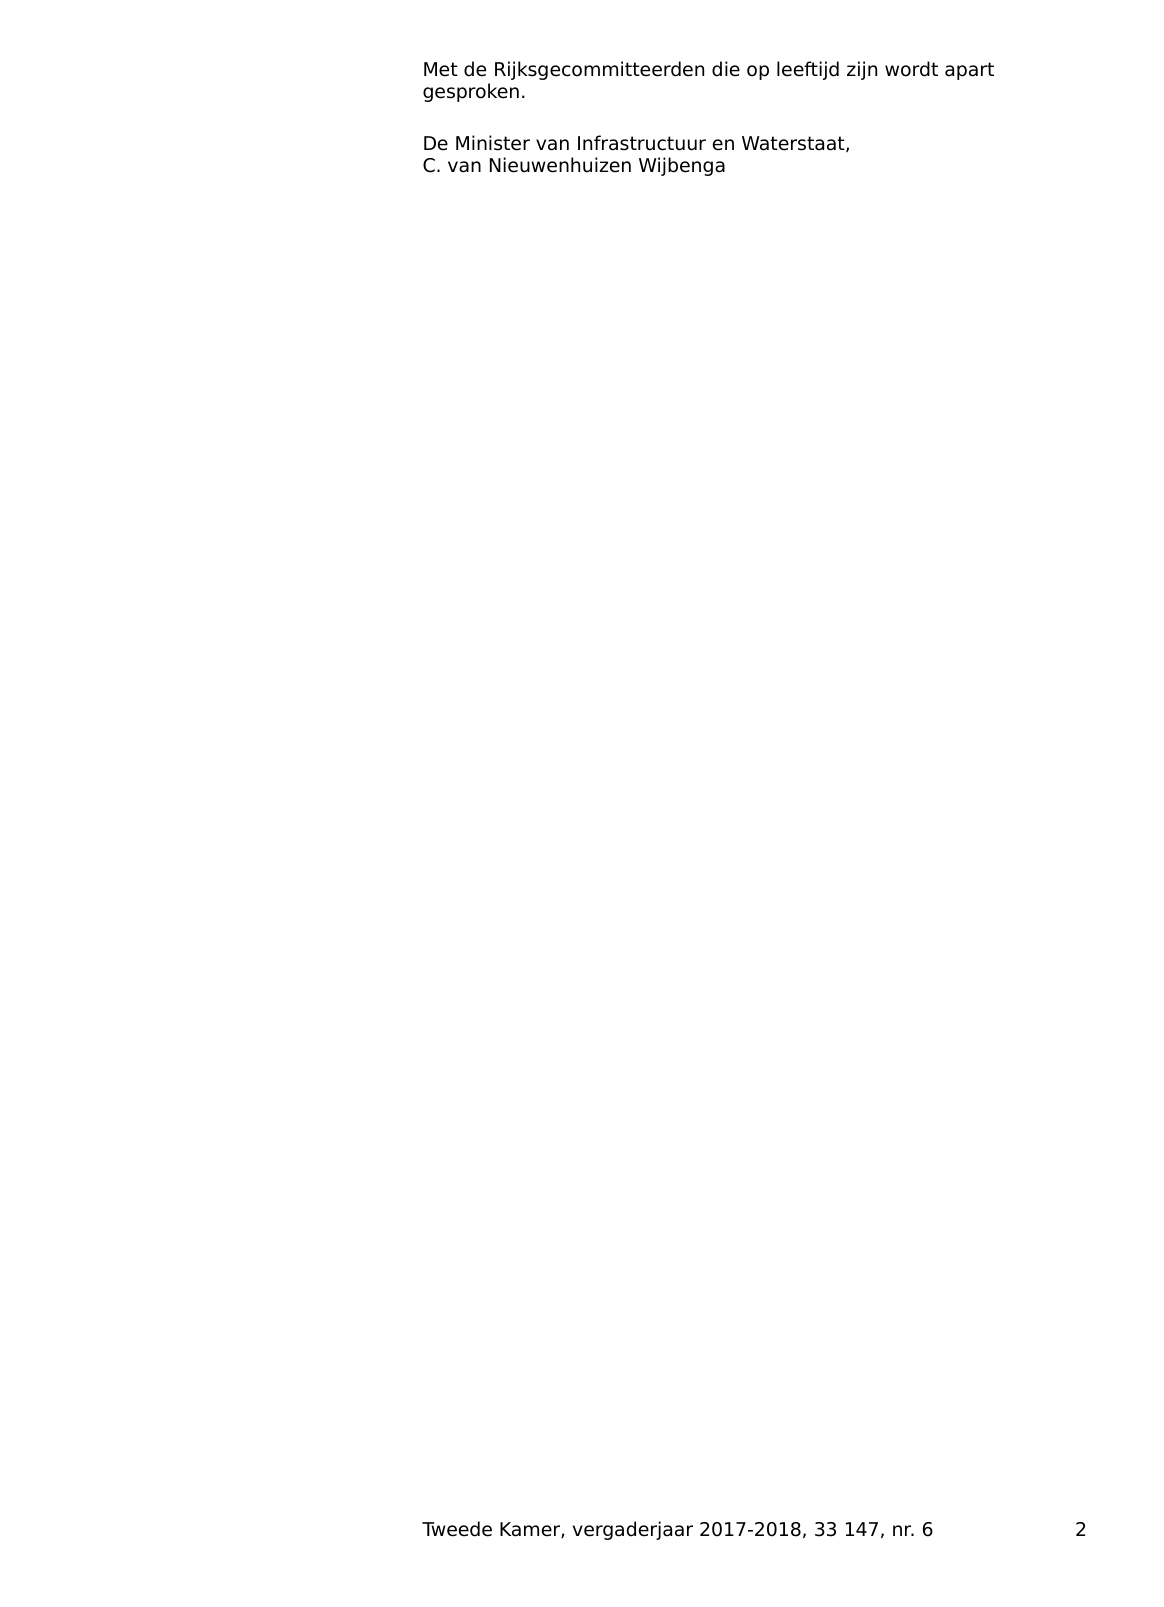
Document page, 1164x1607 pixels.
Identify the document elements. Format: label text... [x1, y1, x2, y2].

text Met de Rijksgecommitteerden die op leeftijd zijn wordt apart gesproken. [422, 59, 1087, 103]
text De Minister van Infrastructuur en Waterstaat, C. van Nieuwenhuizen Wijbenga [422, 133, 1087, 177]
